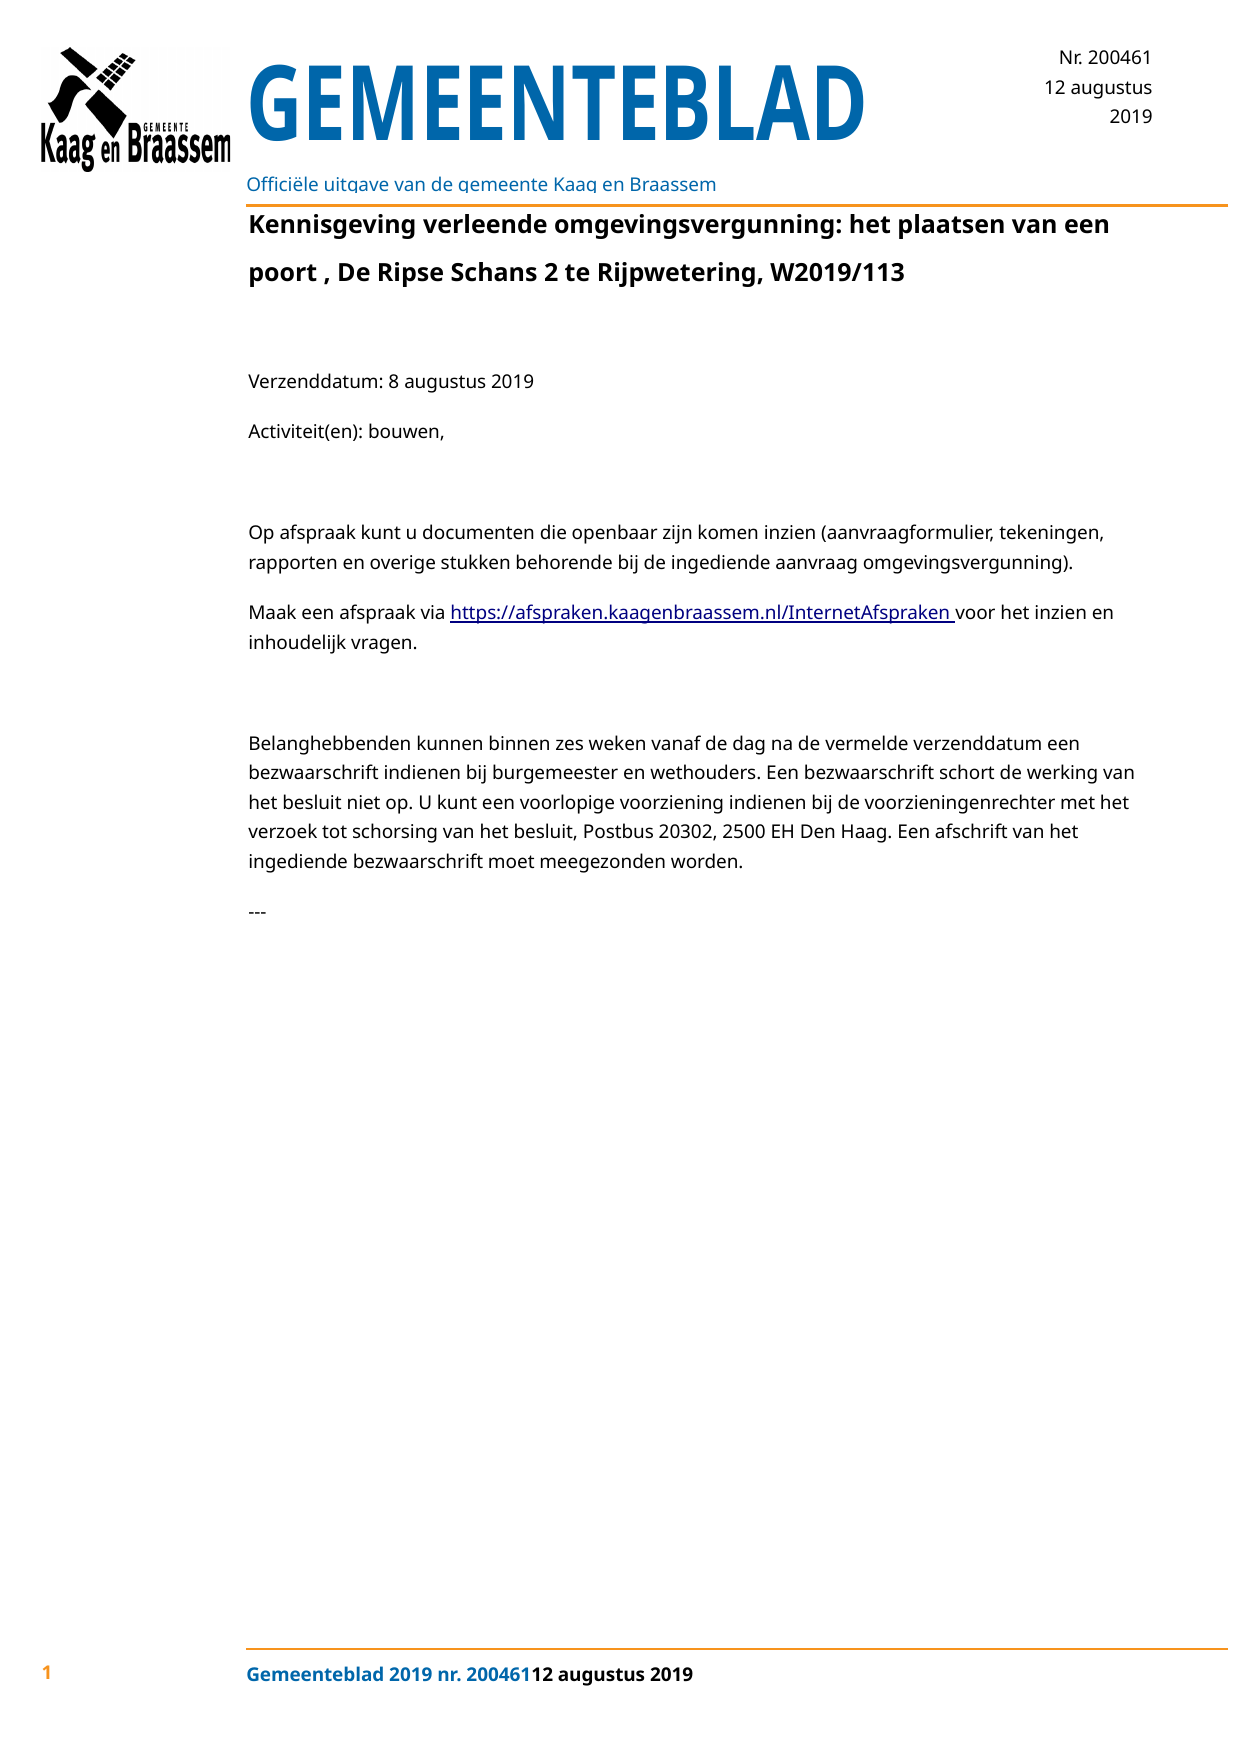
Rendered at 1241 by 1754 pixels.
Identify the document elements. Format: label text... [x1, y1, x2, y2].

text --- [248, 899, 1152, 924]
picture [41, 47, 231, 172]
text Verzenddatum: 8 augustus 2019 [248, 368, 1152, 394]
text Kennisgeving verleende omgevingsvergunning: het plaatsen van een poort , De Ripse Schans 2 te Rijpwetering, W2019/113 [248, 207, 1152, 288]
text Maak een afspraak via https://afspraken.kaagenbraassem.nl/InternetAfspraken voor het inzien en inhoudelijk vragen. [248, 599, 1152, 655]
text Belanghebbenden kunnen binnen zes weken vanaf de dag na de vermelde verzenddatum een bezwaarschrift indienen bij burgemeester en wethouders. Een bezwaarschrift schort de werking van het besluit niet op. U kunt een voorlopige voorziening indienen bij de voorzieningenrechter met het verzoek tot schorsing van het besluit, Postbus 20302, 2500 EH Den Haag. Een afschrift van het ingediende bezwaarschrift moet meegezonden worden. [248, 730, 1152, 874]
text Activiteit(en): bouwen, [248, 419, 1152, 444]
text Op afspraak kunt u documenten die openbaar zijn komen inzien (aanvraagformulier, tekeningen, rapporten en overige stukken behorende bij de ingediende aanvraag omgevingsvergunning). [248, 519, 1152, 575]
